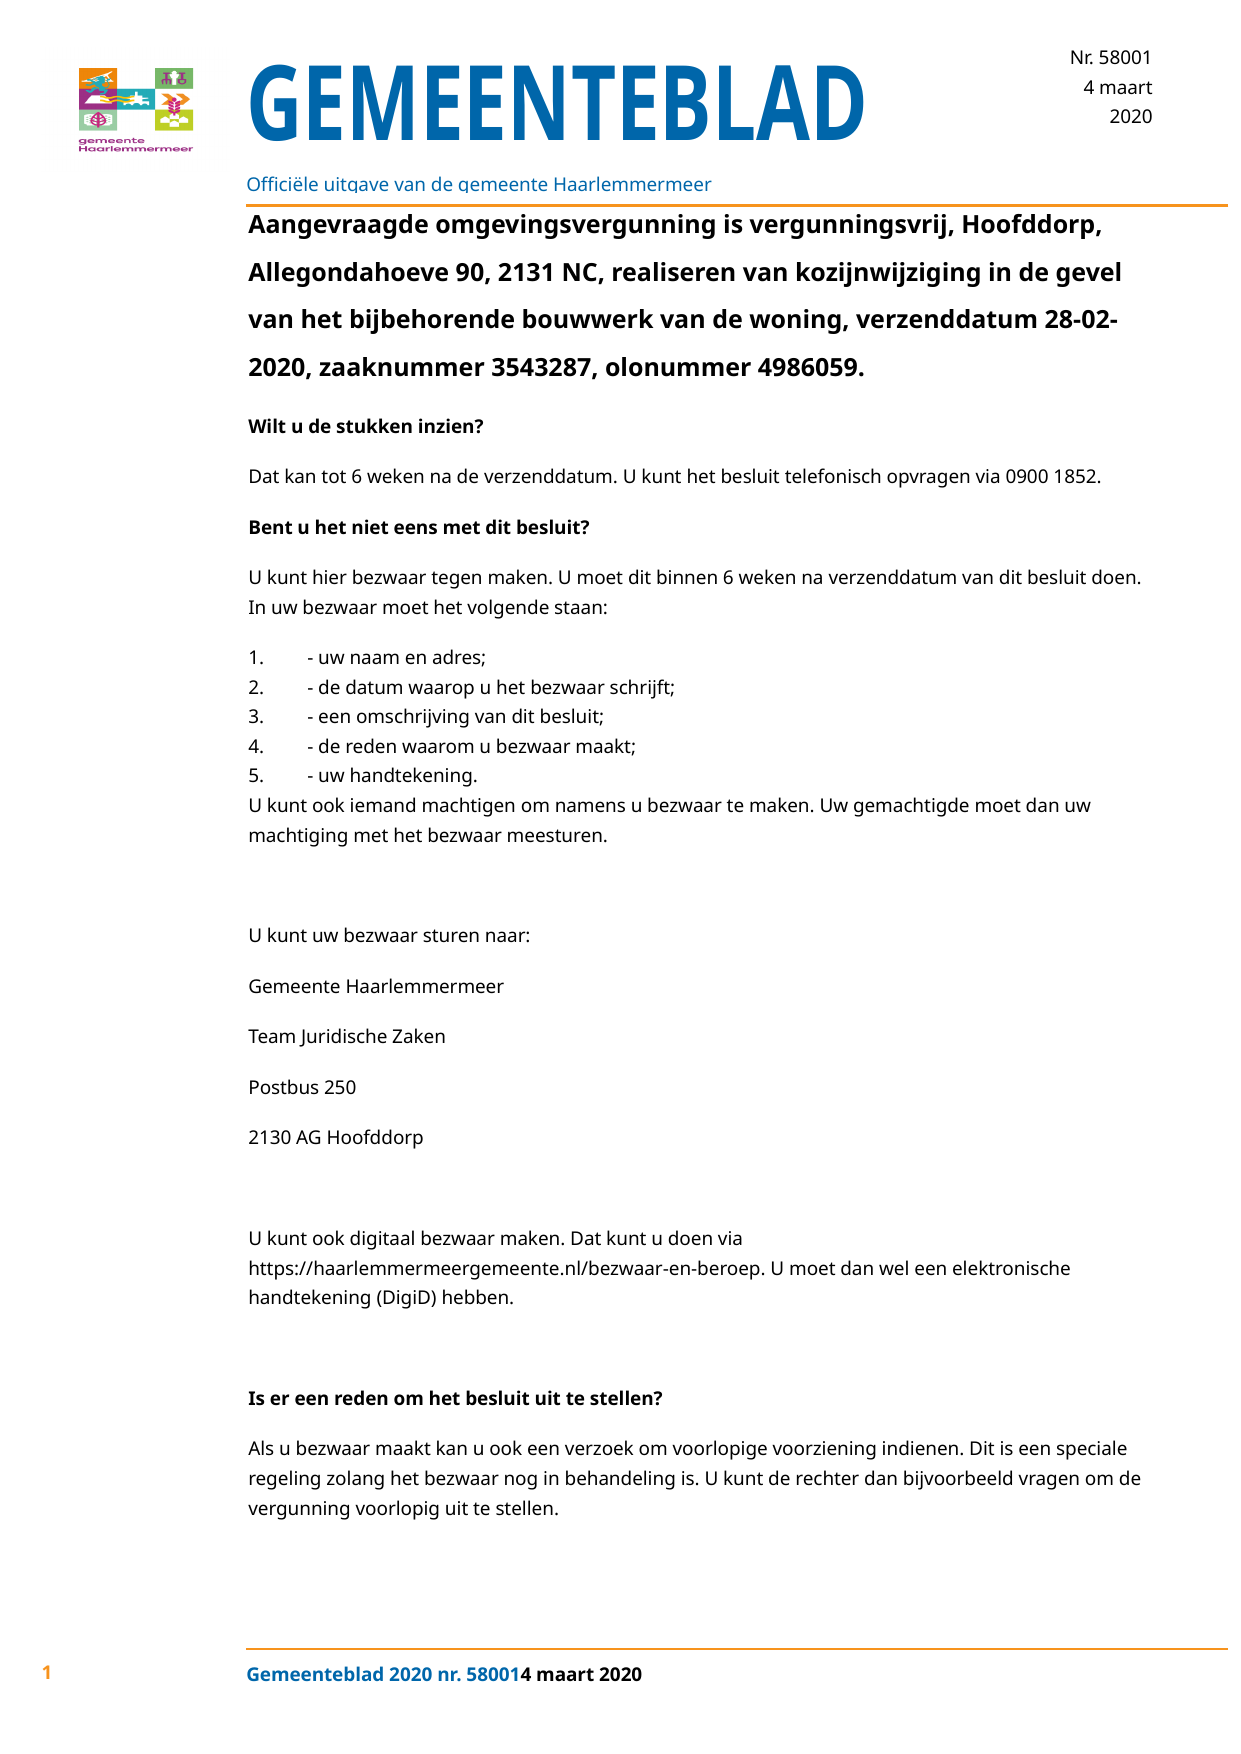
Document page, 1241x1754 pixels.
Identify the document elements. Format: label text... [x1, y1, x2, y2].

text U kunt hier bezwaar tegen maken. U moet dit binnen 6 weken na verzenddatum van dit besluit doen. In uw bezwaar moet het volgende staan: [248, 564, 1152, 620]
text Is er een reden om het besluit uit te stellen? [248, 1385, 1152, 1411]
text U kunt ook iemand machtigen om namens u bezwaar te maken. Uw gemachtigde moet dan uw machtiging met het bezwaar meesturen. [248, 792, 1152, 848]
list - uw naam en adres; [248, 644, 1152, 670]
text Wilt u de stukken inzien? [248, 413, 1152, 439]
text U kunt ook digitaal bezwaar maken. Dat kunt u doen via https://haarlemmermeergemeente.nl/bezwaar-en-beroep. U moet dan wel een elektronische handtekening (DigiD) hebben. [248, 1225, 1152, 1310]
list - een omschrijving van dit besluit; [248, 703, 1152, 729]
picture [41, 47, 231, 172]
text Bent u het niet eens met dit besluit? [248, 514, 1152, 540]
text 2130 AG Hoofddorp [248, 1124, 1152, 1150]
text U kunt uw bezwaar sturen naar: [248, 923, 1152, 948]
list - de datum waarop u het bezwaar schrijft; [248, 674, 1152, 700]
list - de reden waarom u bezwaar maakt; [248, 733, 1152, 759]
text Team Juridische Zaken [248, 1023, 1152, 1049]
text Gemeente Haarlemmermeer [248, 973, 1152, 999]
list - uw handtekening. [248, 763, 1152, 788]
text Aangevraagde omgevingsvergunning is vergunningsvrij, Hoofddorp, Allegondahoeve 90, 2131 NC, realiseren van kozijnwijziging in de gevel van het bijbehorende bouwwerk van de woning, verzenddatum 28-02-2020, zaaknummer 3543287, olonummer 4986059. [248, 207, 1152, 384]
text Dat kan tot 6 weken na de verzenddatum. U kunt het besluit telefonisch opvragen via 0900 1852. [248, 463, 1152, 489]
text Postbus 250 [248, 1074, 1152, 1100]
text Als u bezwaar maakt kan u ook een verzoek om voorlopige voorziening indienen. Dit is een speciale regeling zolang het bezwaar nog in behandeling is. U kunt de rechter dan bijvoorbeeld vragen om de vergunning voorlopig uit te stellen. [248, 1436, 1152, 1521]
